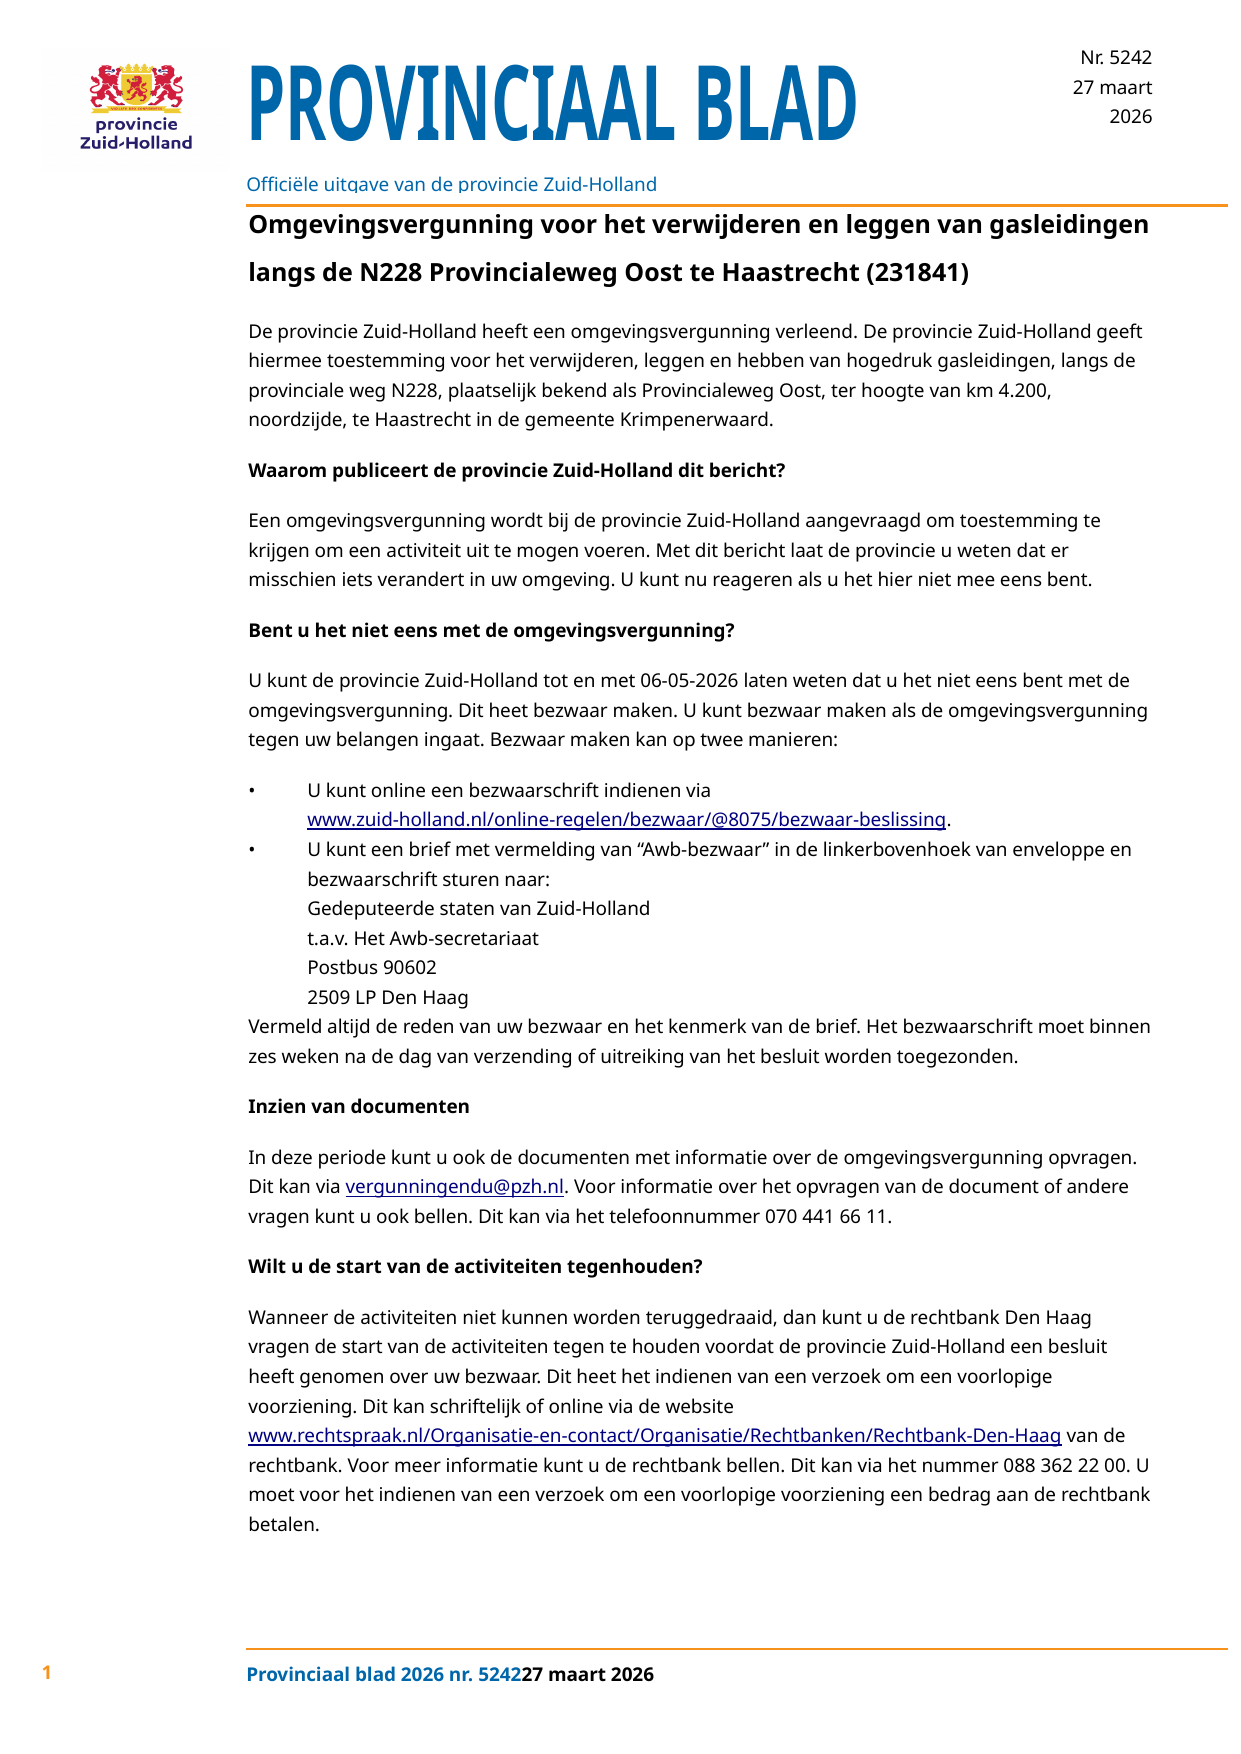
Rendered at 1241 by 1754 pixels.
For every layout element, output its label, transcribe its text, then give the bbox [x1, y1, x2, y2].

text U kunt de provincie Zuid-Holland tot en met 06-05-2026 laten weten dat u het niet eens bent met de omgevingsvergunning. Dit heet bezwaar maken. U kunt bezwaar maken als de omgevingsvergunning tegen uw belangen ingaat. Bezwaar maken kan op twee manieren: [248, 667, 1152, 752]
text Vermeld altijd de reden van uw bezwaar en het kenmerk van de brief. Het bezwaarschrift moet binnen zes weken na de dag van verzending of uitreiking van het besluit worden toegezonden. [248, 1014, 1152, 1069]
text Wilt u de start van de activiteiten tegenhouden? [248, 1254, 1152, 1279]
text In deze periode kunt u ook de documenten met informatie over de omgevingsvergunning opvragen. Dit kan via vergunningendu@pzh.nl. Voor informatie over het opvragen van de document of andere vragen kunt u ook bellen. Dit kan via het telefoonnummer 070 441 66 11. [248, 1144, 1152, 1229]
list U kunt een brief met vermelding van “Awb-bezwaar” in de linkerbovenhoek van enveloppe en bezwaarschrift sturen naar: [248, 836, 1152, 892]
text Waarom publiceert de provincie Zuid-Holland dit bericht? [248, 457, 1152, 483]
list Gedeputeerde staten van Zuid-Holland [248, 895, 1152, 921]
text Omgevingsvergunning voor het verwijderen en leggen van gasleidingen langs de N228 Provincialeweg Oost te Haastrecht (231841) [248, 207, 1152, 288]
text Inzien van documenten [248, 1094, 1152, 1119]
list Postbus 90602 [248, 954, 1152, 980]
text Een omgevingsvergunning wordt bij de provincie Zuid-Holland aangevraagd om toestemming te krijgen om een activiteit uit te mogen voeren. Met dit bericht laat de provincie u weten dat er misschien iets verandert in uw omgeving. U kunt nu reageren als u het hier niet mee eens bent. [248, 507, 1152, 592]
list U kunt online een bezwaarschrift indienen via www.zuid-holland.nl/online-regelen/bezwaar/@8075/bezwaar-beslissing. [248, 777, 1152, 832]
text De provincie Zuid-Holland heeft een omgevingsvergunning verleend. De provincie Zuid-Holland geeft hiermee toestemming voor het verwijderen, leggen en hebben van hogedruk gasleidingen, langs de provinciale weg N228, plaatselijk bekend als Provincialeweg Oost, ter hoogte van km 4.200, noordzijde, te Haastrecht in de gemeente Krimpenerwaard. [248, 318, 1152, 432]
list t.a.v. Het Awb-secretariaat [248, 925, 1152, 951]
text Wanneer de activiteiten niet kunnen worden teruggedraaid, dan kunt u de rechtbank Den Haag vragen de start van de activiteiten tegen te houden voordat de provincie Zuid-Holland een besluit heeft genomen over uw bezwaar. Dit heet het indienen van een verzoek om een voorlopige voorziening. Dit kan schriftelijk of online via de website www.rechtspraak.nl/Organisatie-en-contact/Organisatie/Rechtbanken/Rechtbank-Den-Haag van de rechtbank. Voor meer informatie kunt u de rechtbank bellen. Dit kan via het nummer 088 362 22 00. U moet voor het indienen van een verzoek om een voorlopige voorziening een bedrag aan de rechtbank betalen. [248, 1304, 1152, 1537]
text Bent u het niet eens met de omgevingsvergunning? [248, 617, 1152, 643]
picture [41, 47, 231, 172]
list 2509 LP Den Haag [248, 984, 1152, 1010]
